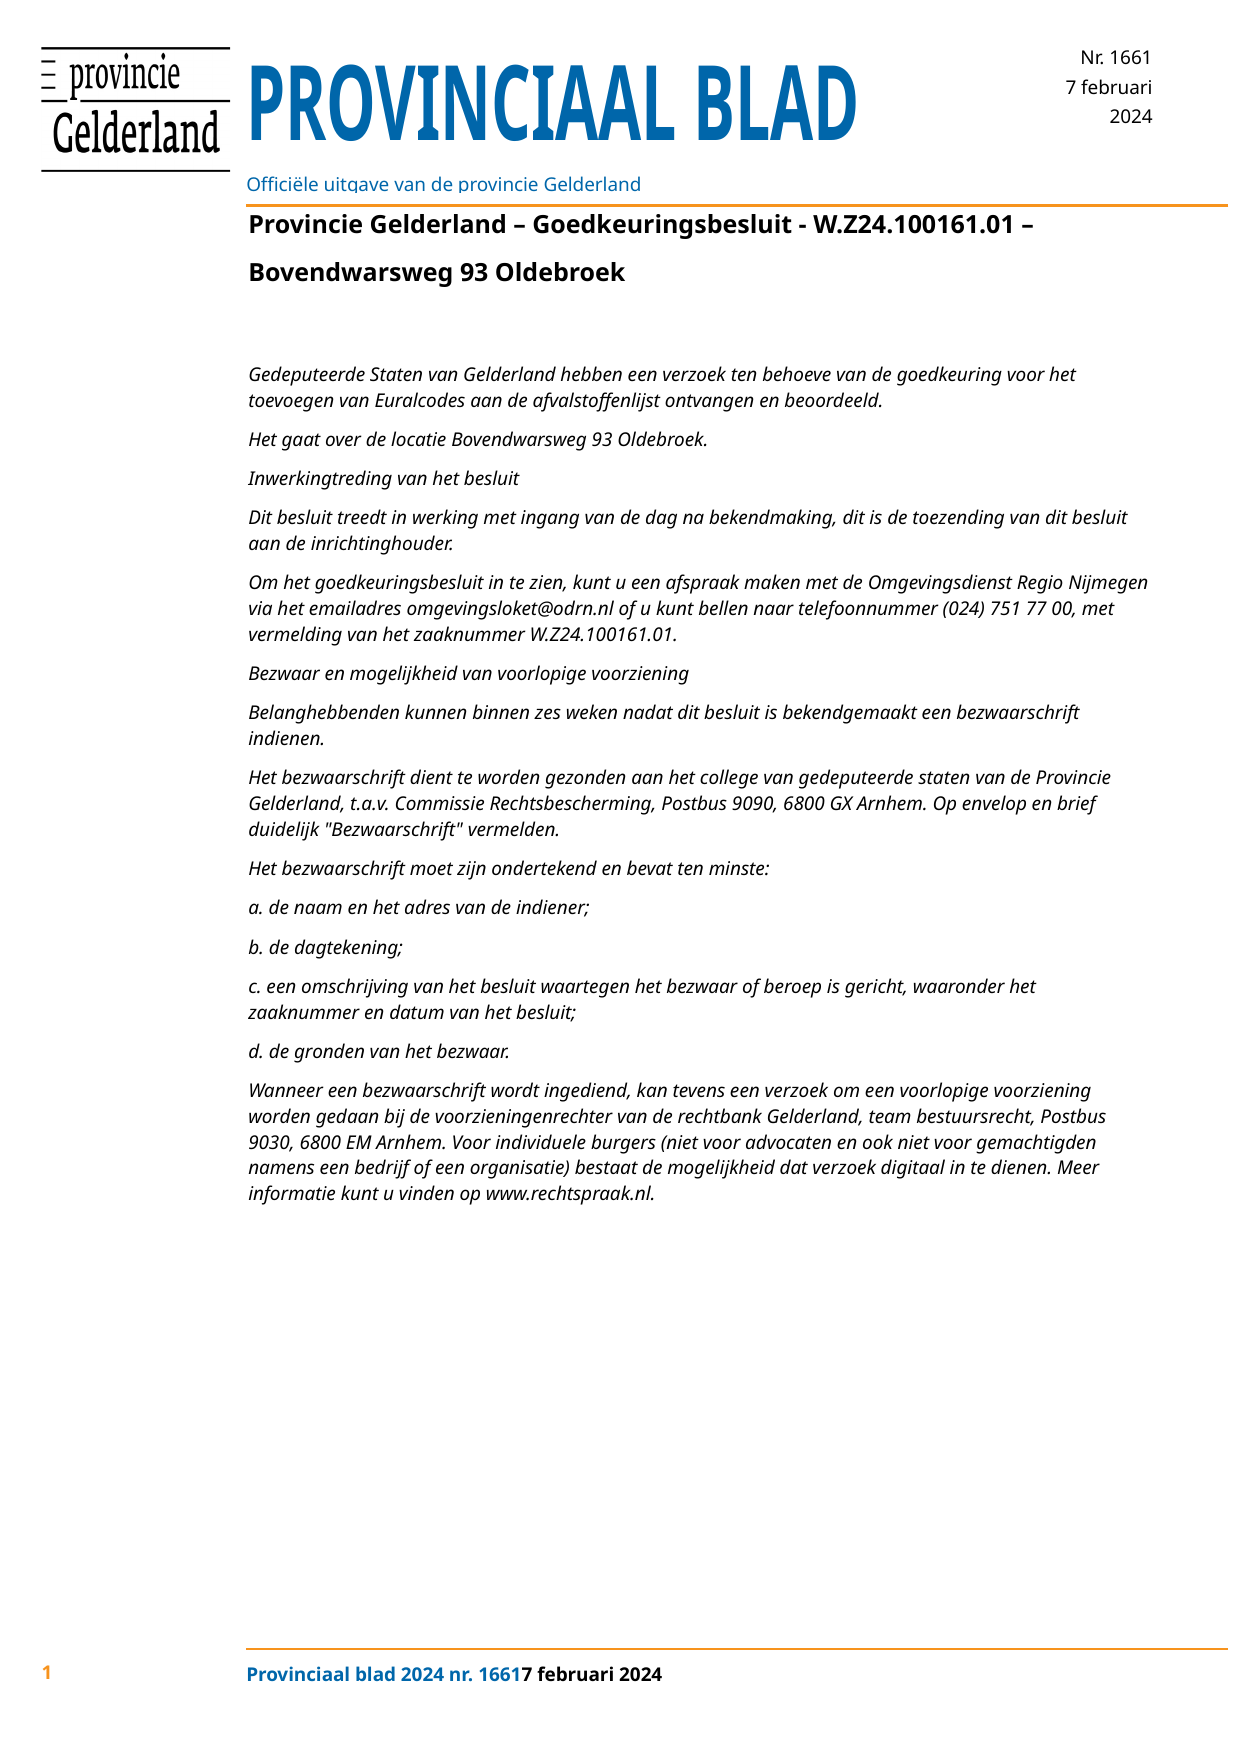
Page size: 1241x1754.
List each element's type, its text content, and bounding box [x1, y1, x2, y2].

text Het gaat over de locatie Bovendwarsweg 93 Oldebroek. [248, 426, 1152, 452]
text Om het goedkeuringsbesluit in te zien, kunt u een afspraak maken met de Omgevingsdienst Regio Nijmegen via het emailadres omgevingsloket@odrn.nl of u kunt bellen naar telefoonnummer (024) 751 77 00, met vermelding van het zaaknummer W.Z24.100161.01. [248, 569, 1152, 647]
text Provincie Gelderland – Goedkeuringsbesluit - W.Z24.100161.01 – Bovendwarsweg 93 Oldebroek [248, 207, 1152, 288]
text Dit besluit treedt in werking met ingang van de dag na bekendmaking, dit is de toezending van dit besluit aan de inrichtinghouder. [248, 504, 1152, 556]
text Belanghebbenden kunnen binnen zes weken nadat dit besluit is bekendgemaakt een bezwaarschrift indienen. [248, 699, 1152, 751]
text Het bezwaarschrift moet zijn ondertekend en bevat ten minste: [248, 855, 1152, 881]
text b. de dagtekening; [248, 934, 1152, 959]
text Gedeputeerde Staten van Gelderland hebben een verzoek ten behoeve van de goedkeuring voor het toevoegen van Euralcodes aan de afvalstoffenlijst ontvangen en beoordeeld. [248, 361, 1152, 412]
text d. de gronden van het bezwaar. [248, 1038, 1152, 1064]
text Wanneer een bezwaarschrift wordt ingediend, kan tevens een verzoek om een voorlopige voorziening worden gedaan bij de voorzieningenrechter van de rechtbank Gelderland, team bestuursrecht, Postbus 9030, 6800 EM Arnhem. Voor individuele burgers (niet voor advocaten en ook niet voor gemachtigden namens een bedrijf of een organisatie) bestaat de mogelijkheid dat verzoek digitaal in te dienen. Meer informatie kunt u vinden op www.rechtspraak.nl. [248, 1077, 1152, 1206]
picture [41, 47, 231, 172]
text Bezwaar en mogelijkheid van voorlopige voorziening [248, 660, 1152, 686]
text Het bezwaarschrift dient te worden gezonden aan het college van gedeputeerde staten van de Provincie Gelderland, t.a.v. Commissie Rechtsbescherming, Postbus 9090, 6800 GX Arnhem. Op envelop en brief duidelijk "Bezwaarschrift" vermelden. [248, 764, 1152, 842]
text a. de naam en het adres van de indiener; [248, 894, 1152, 920]
text c. een omschrijving van het besluit waartegen het bezwaar of beroep is gericht, waaronder het zaaknummer en datum van het besluit; [248, 973, 1152, 1024]
text Inwerkingtreding van het besluit [248, 465, 1152, 491]
